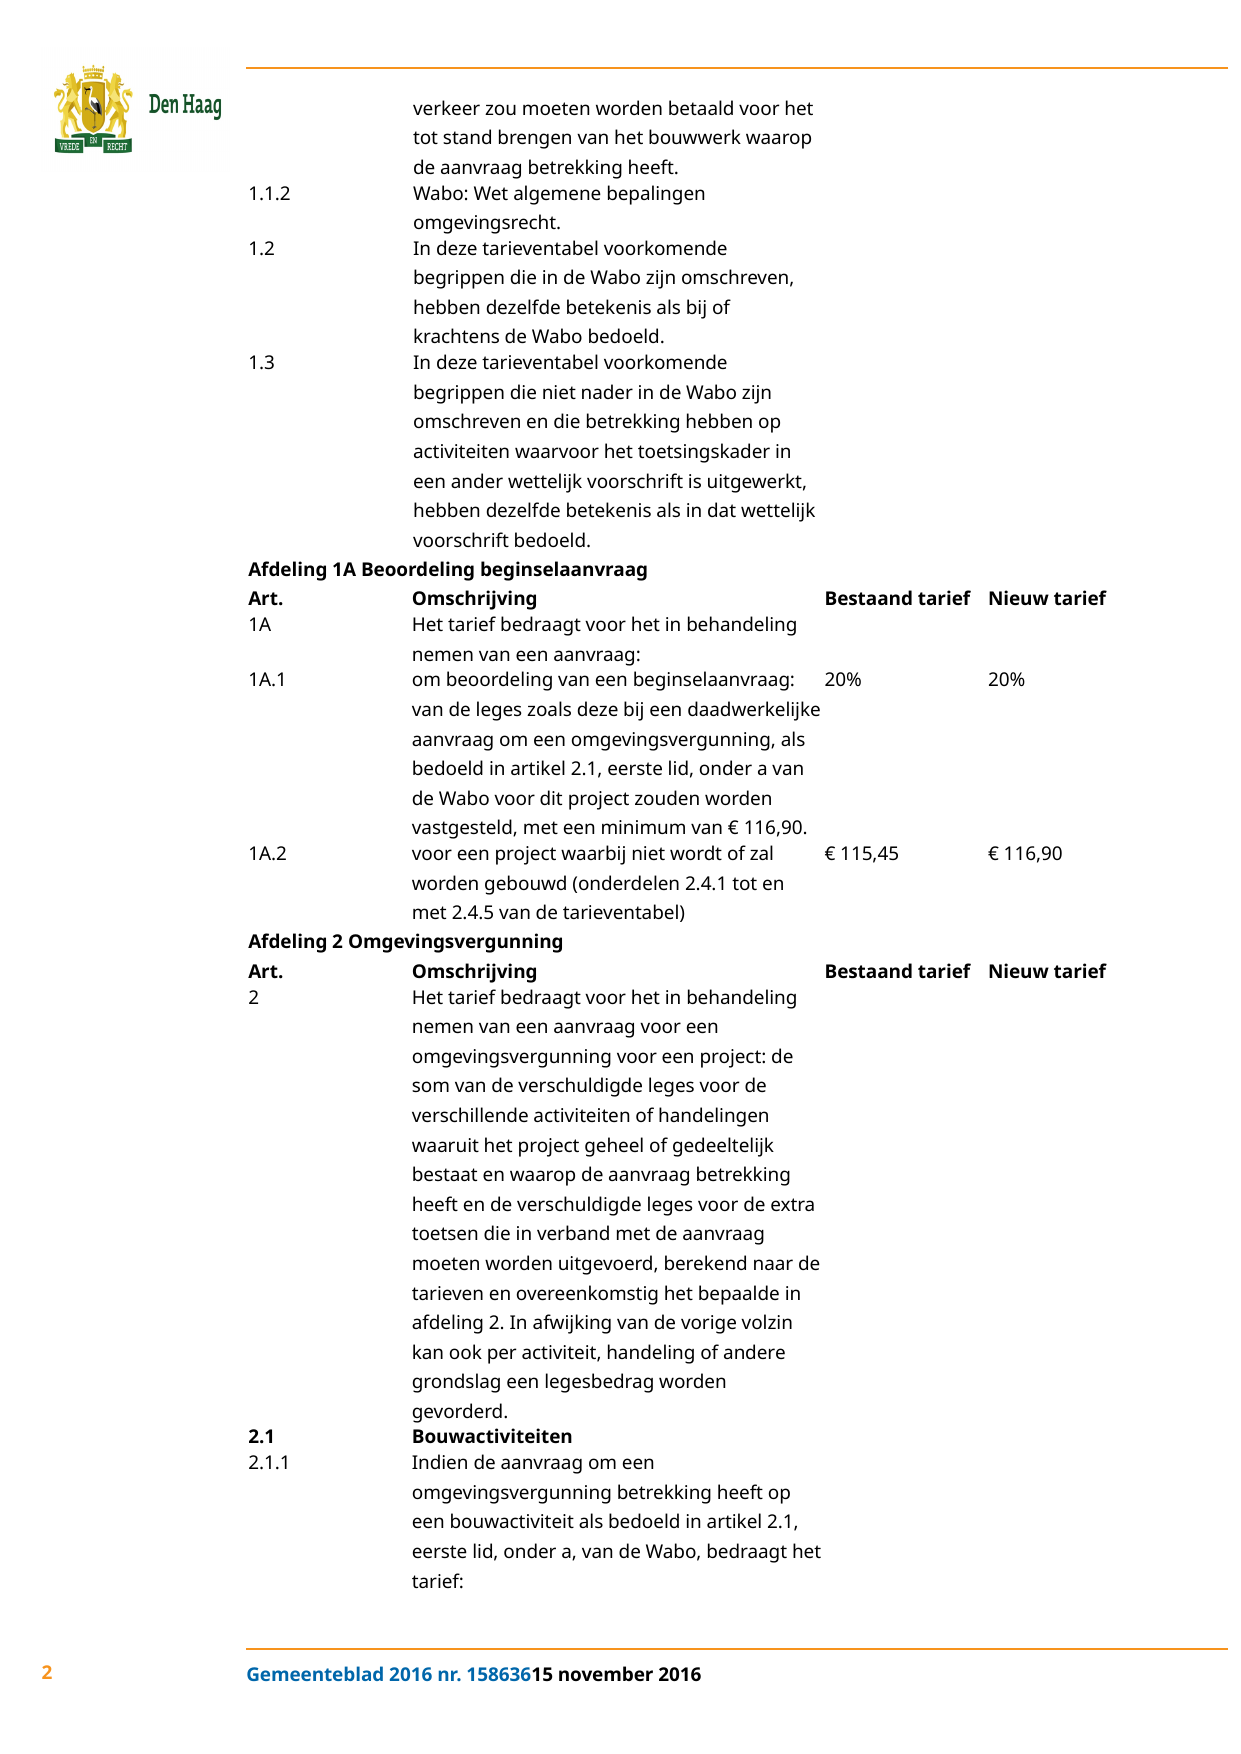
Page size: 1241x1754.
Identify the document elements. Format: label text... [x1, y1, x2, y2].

table_header Art. [248, 958, 412, 984]
table_cell € 115,45 [824, 840, 988, 925]
table_cell 1.3 [248, 350, 413, 553]
table_cell 20% [988, 667, 1152, 840]
table_cell [987, 180, 1152, 235]
table_cell [248, 95, 413, 180]
table_cell om beoordeling van een beginselaanvraag: van de leges zoals deze bij een daadwerkelijke aanvraag om een omgevingsvergunning, als bedoeld in artikel 2.1, eerste lid, onder a van de Wabo voor dit project zouden worden vastgesteld, met een minimum van € 116,90. [412, 667, 824, 840]
table_header Bestaand tarief [824, 586, 988, 611]
table_header Omschrijving [412, 586, 824, 611]
table_cell [822, 235, 987, 349]
table_cell Wabo: Wet algemene bepalingen omgevingsrecht. [413, 180, 822, 235]
table_cell [988, 611, 1152, 667]
table_cell [988, 984, 1152, 1424]
table_cell [822, 180, 987, 235]
table_header Nieuw tarief [988, 586, 1152, 611]
table_cell [988, 1424, 1152, 1449]
picture [41, 47, 231, 172]
table_cell voor een project waarbij niet wordt of zal worden gebouwd (onderdelen 2.4.1 tot en met 2.4.5 van de tarieventabel) [412, 840, 824, 925]
table_cell Indien de aanvraag om een omgevingsvergunning betrekking heeft op een bouwactiviteit als bedoeld in artikel 2.1, eerste lid, onder a, van de Wabo, bedraagt het tarief: [412, 1450, 824, 1593]
table_cell 2.1 [248, 1424, 412, 1449]
table_cell [824, 1450, 988, 1593]
table_cell In deze tarieventabel voorkomende begrippen die in de Wabo zijn omschreven, hebben dezelfde betekenis als bij of krachtens de Wabo bedoeld. [413, 235, 822, 349]
table_cell [987, 235, 1152, 349]
table_cell [824, 984, 988, 1424]
table_cell 2 [248, 984, 412, 1424]
table_cell 1A [248, 611, 412, 667]
table_cell € 116,90 [988, 840, 1152, 925]
table_cell Het tarief bedraagt voor het in behandeling nemen van een aanvraag: [412, 611, 824, 667]
table_cell 1.1.2 [248, 180, 413, 235]
table_cell [824, 1424, 988, 1449]
table_cell [822, 95, 987, 180]
table_cell 2.1.1 [248, 1450, 412, 1593]
table_cell verkeer zou moeten worden betaald voor het tot stand brengen van het bouwwerk waarop de aanvraag betrekking heeft. [413, 95, 822, 180]
table_cell [988, 1450, 1152, 1593]
table_cell [987, 350, 1152, 553]
table_cell Bouwactiviteiten [412, 1424, 824, 1449]
table_cell 1.2 [248, 235, 413, 349]
table_header Omschrijving [412, 958, 824, 984]
table_header Nieuw tarief [988, 958, 1152, 984]
text Afdeling 1A Beoordeling beginselaanvraag [248, 556, 1152, 582]
table_header Art. [248, 586, 412, 611]
table_cell [822, 350, 987, 553]
table_cell 1A.2 [248, 840, 412, 925]
table_cell [987, 95, 1152, 180]
table_cell [824, 611, 988, 667]
table_cell 20% [824, 667, 988, 840]
table_cell Het tarief bedraagt voor het in behandeling nemen van een aanvraag voor een omgevingsvergunning voor een project: de som van de verschuldigde leges voor de verschillende activiteiten of handelingen waaruit het project geheel of gedeeltelijk bestaat en waarop de aanvraag betrekking heeft en de verschuldigde leges voor de extra toetsen die in verband met de aanvraag moeten worden uitgevoerd, berekend naar de tarieven en overeenkomstig het bepaalde in afdeling 2. In afwijking van de vorige volzin kan ook per activiteit, handeling of andere grondslag een legesbedrag worden gevorderd. [412, 984, 824, 1424]
table_cell 1A.1 [248, 667, 412, 840]
table_cell In deze tarieventabel voorkomende begrippen die niet nader in de Wabo zijn omschreven en die betrekking hebben op activiteiten waarvoor het toetsingskader in een ander wettelijk voorschrift is uitgewerkt, hebben dezelfde betekenis als in dat wettelijk voorschrift bedoeld. [413, 350, 822, 553]
text Afdeling 2 Omgevingsvergunning [248, 928, 1152, 954]
table_header Bestaand tarief [824, 958, 988, 984]
